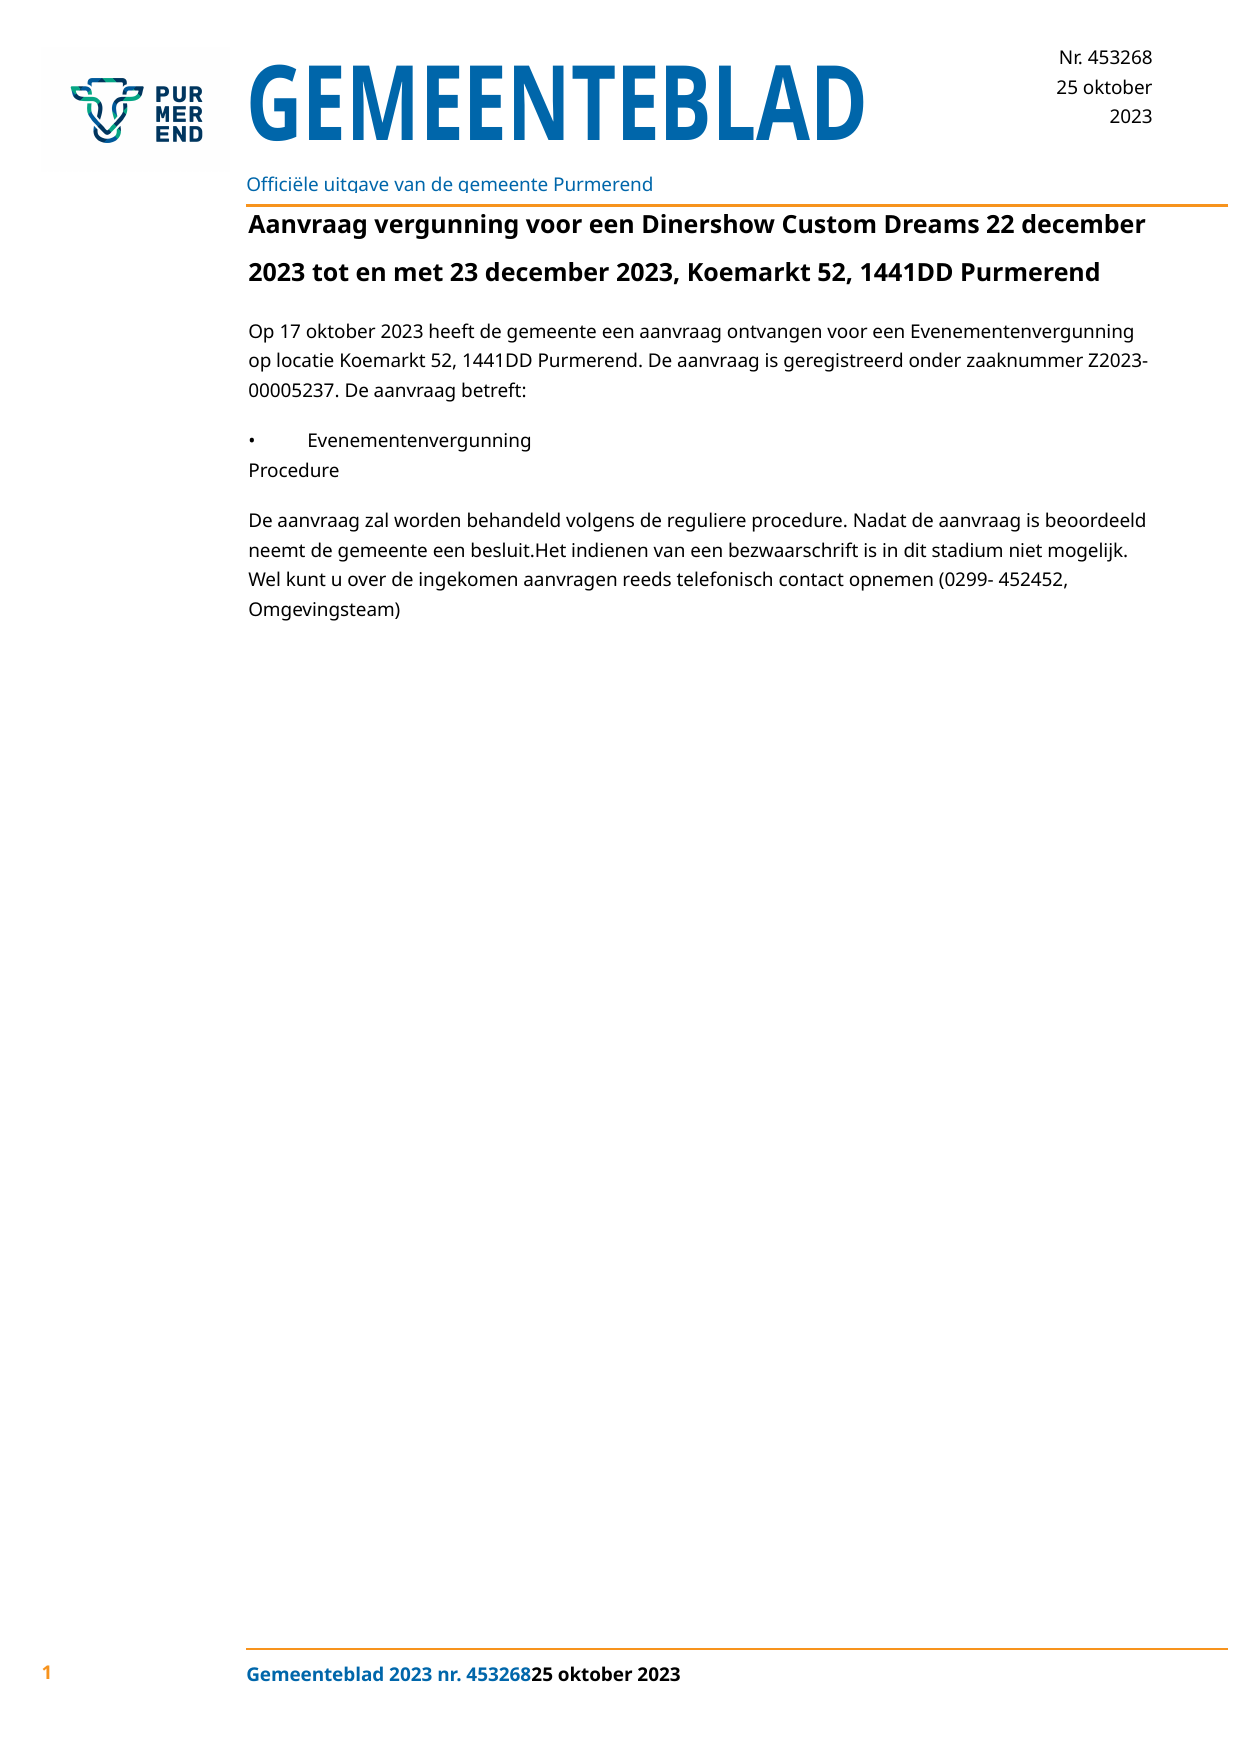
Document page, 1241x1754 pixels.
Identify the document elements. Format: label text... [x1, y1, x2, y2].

text De aanvraag zal worden behandeld volgens de reguliere procedure. Nadat de aanvraag is beoordeeld neemt de gemeente een besluit.Het indienen van een bezwaarschrift is in dit stadium niet mogelijk. Wel kunt u over de ingekomen aanvragen reeds telefonisch contact opnemen (0299- 452452, Omgevingsteam) [248, 507, 1152, 622]
list Evenementenvergunning [248, 427, 1152, 453]
text Op 17 oktober 2023 heeft de gemeente een aanvraag ontvangen voor een Evenementenvergunning op locatie Koemarkt 52, 1441DD Purmerend. De aanvraag is geregistreerd onder zaaknummer Z2023-00005237. De aanvraag betreft: [248, 318, 1152, 403]
text Procedure [248, 457, 1152, 483]
text Aanvraag vergunning voor een Dinershow Custom Dreams 22 december 2023 tot en met 23 december 2023, Koemarkt 52, 1441DD Purmerend [248, 207, 1152, 288]
picture [41, 47, 231, 172]
